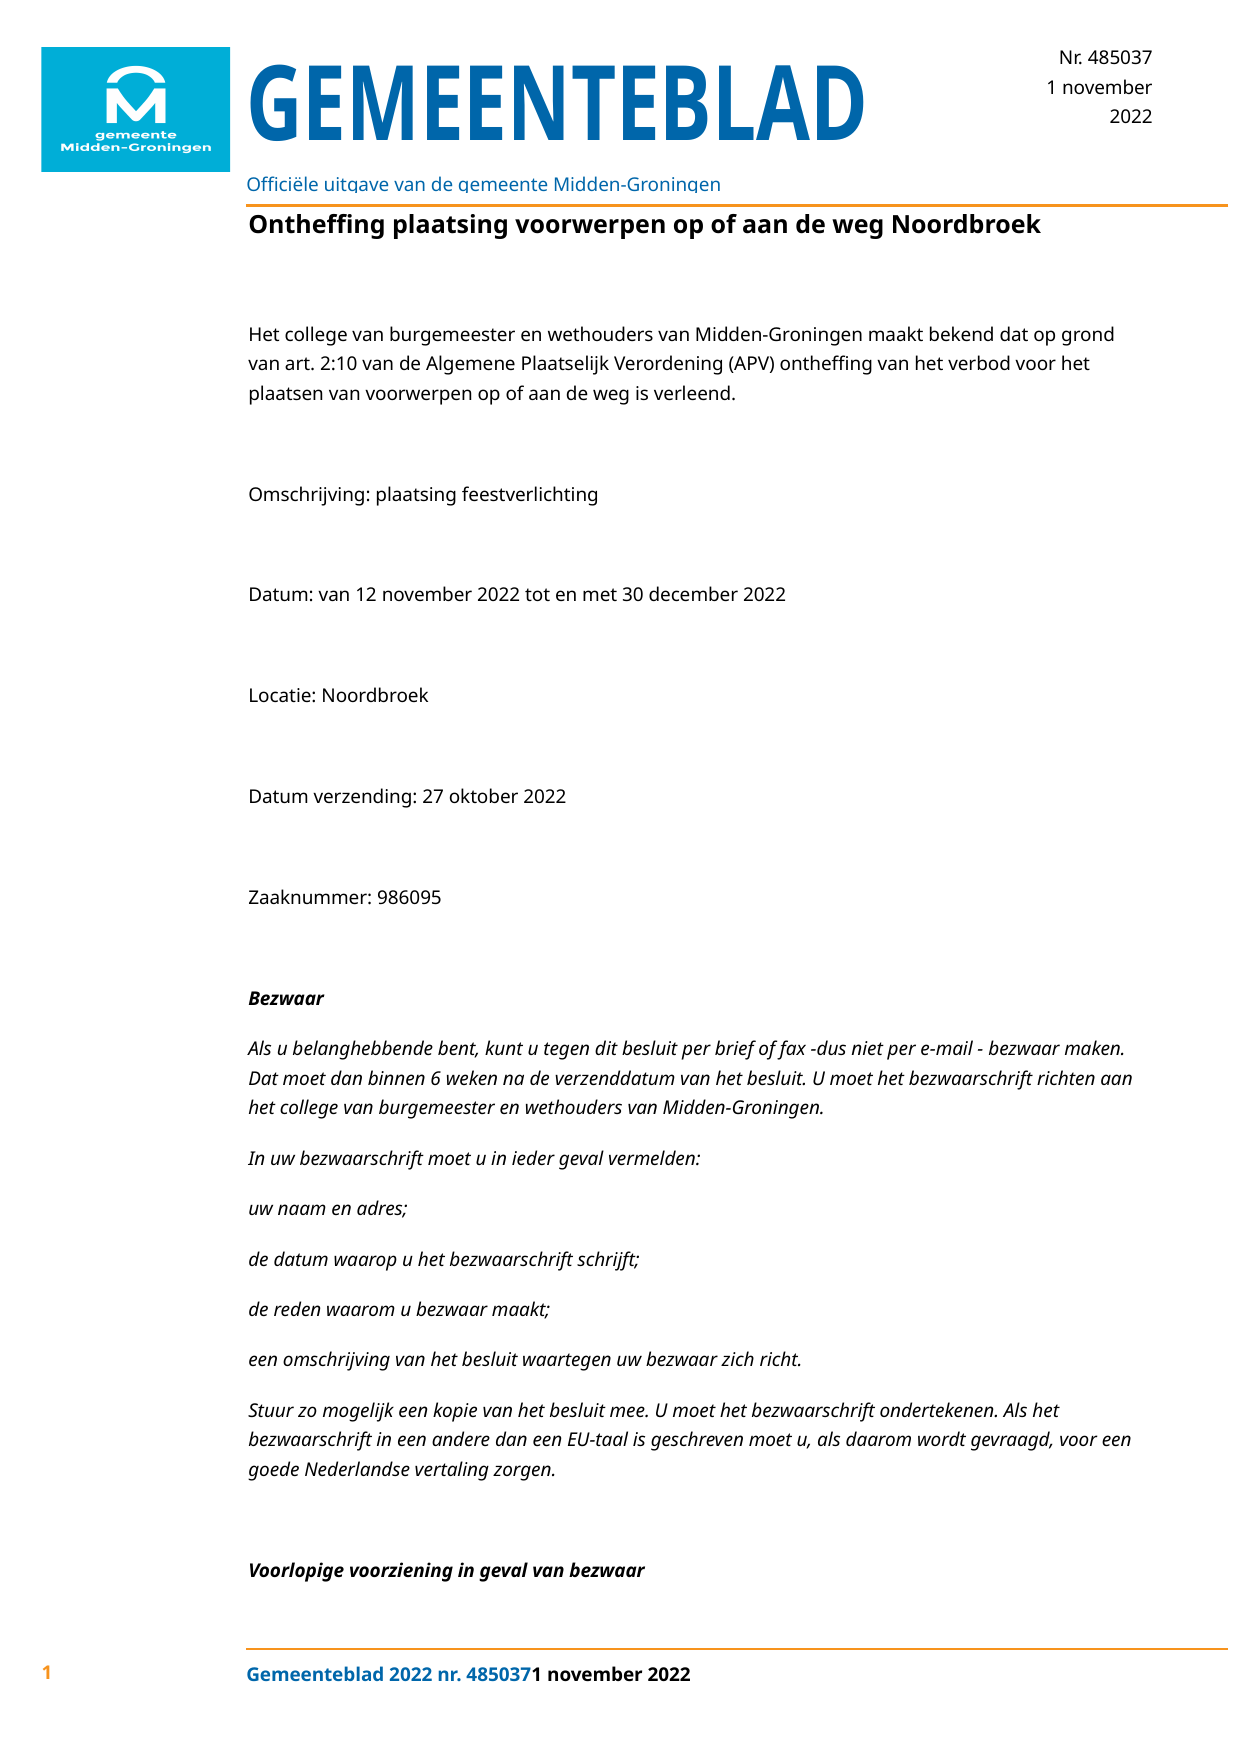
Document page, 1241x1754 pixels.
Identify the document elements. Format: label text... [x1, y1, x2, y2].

text Omschrijving: plaatsing feestverlichting [248, 481, 1152, 506]
text Ontheffing plaatsing voorwerpen op of aan de weg Noordbroek [248, 207, 1152, 241]
text Locatie: Noordbroek [248, 682, 1152, 708]
text uw naam en adres; [248, 1195, 1152, 1221]
text Datum verzending: 27 oktober 2022 [248, 783, 1152, 809]
text Bezwaar [248, 985, 1152, 1011]
text Het college van burgemeester en wethouders van Midden-Groningen maakt bekend dat op grond van art. 2:10 van de Algemene Plaatselijk Verordening (APV) ontheffing van het verbod voor het plaatsen van voorwerpen op of aan de weg is verleend. [248, 321, 1152, 406]
text Zaaknummer: 986095 [248, 884, 1152, 910]
picture [108, 66, 164, 82]
text Als u belanghebbende bent, kunt u tegen dit besluit per brief of fax -dus niet per e-mail - bezwaar maken. Dat moet dan binnen 6 weken na de verzenddatum van het besluit. U moet het bezwaarschrift richten aan het college van burgemeester en wethouders van Midden-Groningen. [248, 1035, 1152, 1120]
text een omschrijving van het besluit waartegen uw bezwaar zich richt. [248, 1347, 1152, 1372]
picture [184, 146, 190, 153]
picture [107, 89, 165, 122]
text In uw bezwaarschrift moet u in ieder geval vermelden: [248, 1145, 1152, 1171]
text Stuur zo mogelijk een kopie van het besluit mee. U moet het bezwaarschrift ondertekenen. Als het bezwaarschrift in een andere dan een EU-taal is geschreven moet u, als daarom wordt gevraagd, voor een goede Nederlandse vertaling zorgen. [248, 1397, 1152, 1482]
text de datum waarop u het bezwaarschrift schrijft; [248, 1246, 1152, 1271]
text Voorlopige voorziening in geval van bezwaar [248, 1557, 1152, 1583]
text Datum: van 12 november 2022 tot en met 30 december 2022 [248, 582, 1152, 607]
text de reden waarom u bezwaar maakt; [248, 1296, 1152, 1322]
